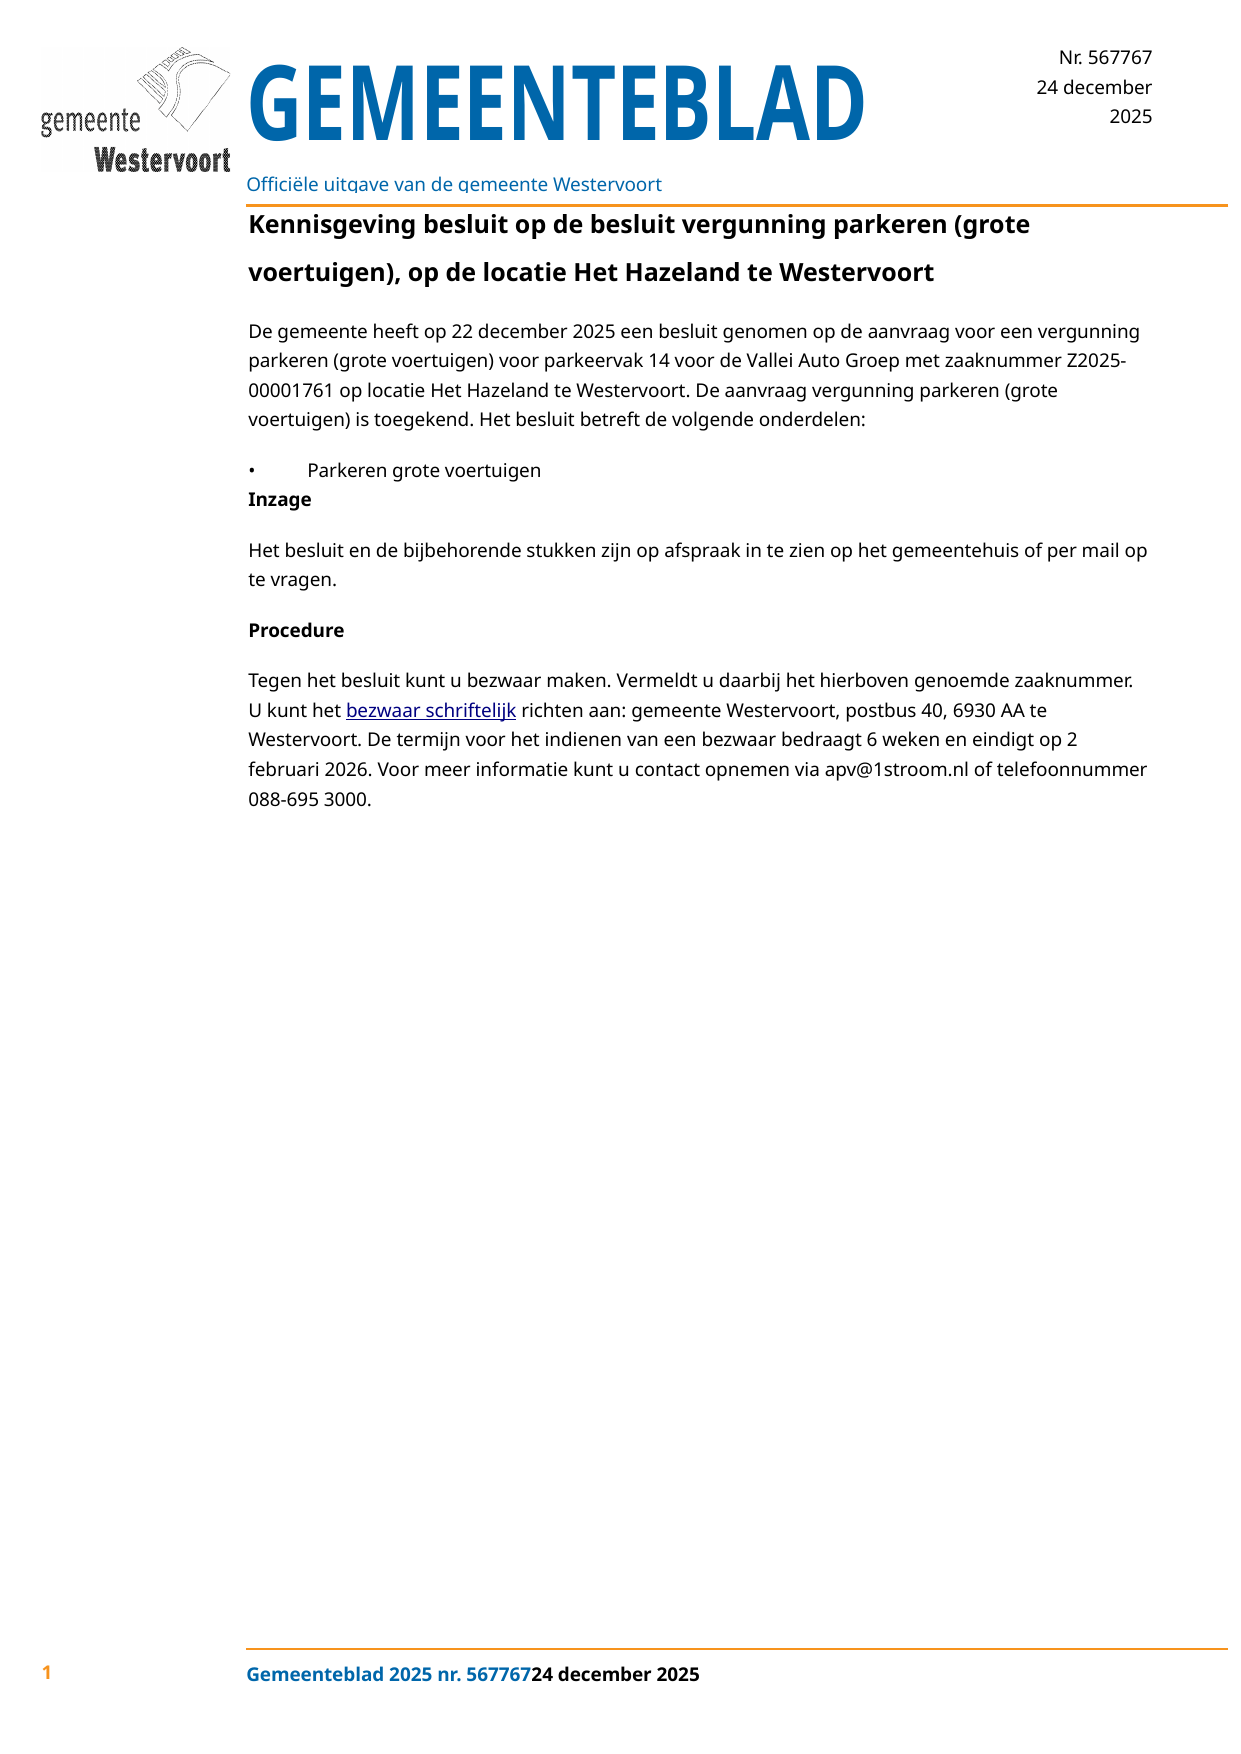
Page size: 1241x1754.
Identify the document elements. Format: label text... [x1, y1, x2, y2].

list Parkeren grote voertuigen [248, 457, 1152, 483]
text De gemeente heeft op 22 december 2025 een besluit genomen op de aanvraag voor een vergunning parkeren (grote voertuigen) voor parkeervak 14 voor de Vallei Auto Groep met zaaknummer Z2025-00001761 op locatie Het Hazeland te Westervoort. De aanvraag vergunning parkeren (grote voertuigen) is toegekend. Het besluit betreft de volgende onderdelen: [248, 318, 1152, 432]
text Procedure [248, 617, 1152, 643]
text Inzage [248, 487, 1152, 512]
picture [41, 47, 231, 172]
text Kennisgeving besluit op de besluit vergunning parkeren (grote voertuigen), op de locatie Het Hazeland te Westervoort [248, 207, 1152, 288]
text Tegen het besluit kunt u bezwaar maken. Vermeldt u daarbij het hierboven genoemde zaaknummer. U kunt het bezwaar schriftelijk richten aan: gemeente Westervoort, postbus 40, 6930 AA te Westervoort. De termijn voor het indienen van een bezwaar bedraagt 6 weken en eindigt op 2 februari 2026. Voor meer informatie kunt u contact opnemen via apv@1stroom.nl of telefoonnummer 088-695 3000. [248, 667, 1152, 812]
text Het besluit en de bijbehorende stukken zijn op afspraak in te zien op het gemeentehuis of per mail op te vragen. [248, 537, 1152, 592]
